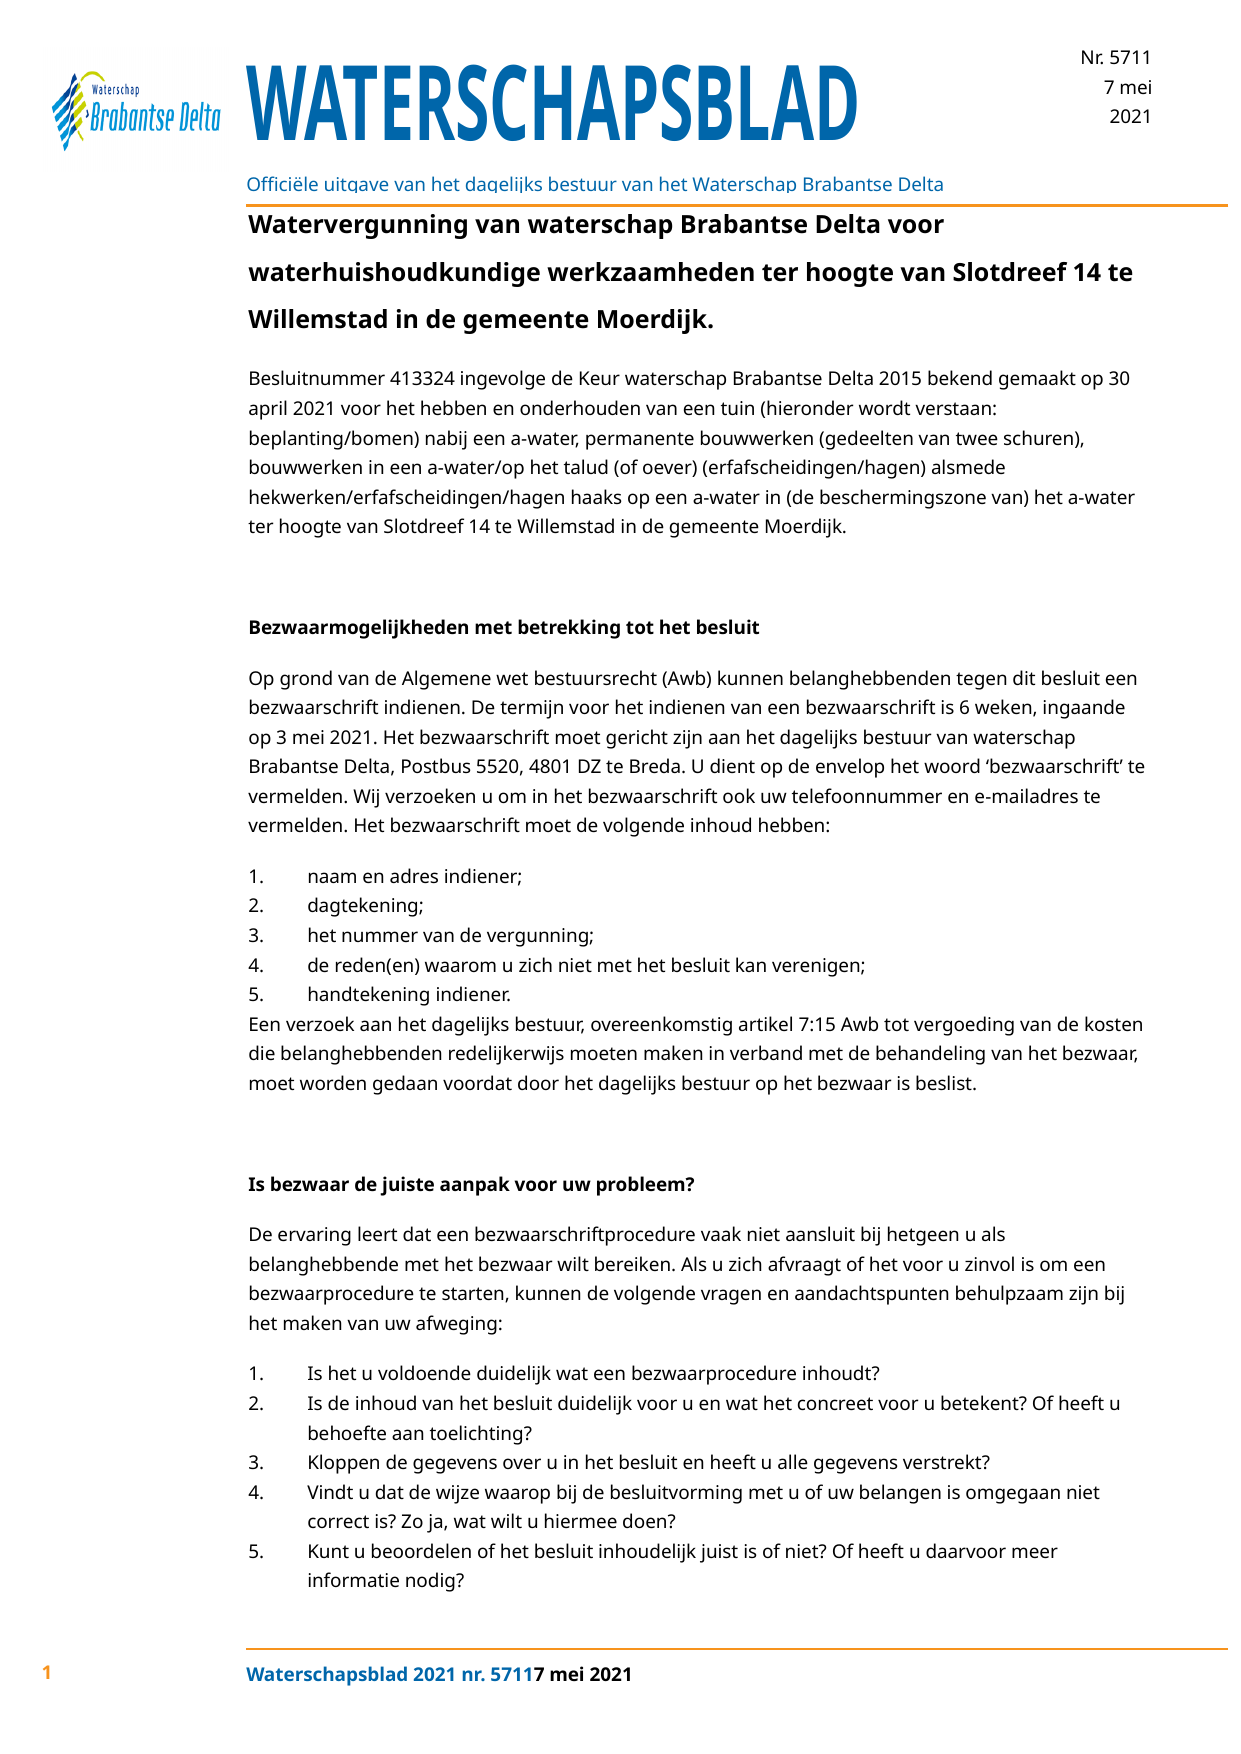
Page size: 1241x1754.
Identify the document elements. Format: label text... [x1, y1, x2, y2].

text Een verzoek aan het dagelijks bestuur, overeenkomstig artikel 7:15 Awb tot vergoeding van de kosten die belanghebbenden redelijkerwijs moeten maken in verband met de behandeling van het bezwaar, moet worden gedaan voordat door het dagelijks bestuur op het bezwaar is beslist. [248, 1011, 1152, 1096]
text Watervergunning van waterschap Brabantse Delta voor waterhuishoudkundige werkzaamheden ter hoogte van Slotdreef 14 te Willemstad in de gemeente Moerdijk. [248, 207, 1152, 336]
text Bezwaarmogelijkheden met betrekking tot het besluit [248, 614, 1152, 640]
list het nummer van de vergunning; [248, 922, 1152, 948]
list Vindt u dat de wijze waarop bij de besluitvorming met u of uw belangen is omgegaan niet correct is? Zo ja, wat wilt u hiermee doen? [248, 1479, 1152, 1534]
list Kloppen de gegevens over u in het besluit en heeft u alle gegevens verstrekt? [248, 1449, 1152, 1475]
text Besluitnummer 413324 ingevolge de Keur waterschap Brabantse Delta 2015 bekend gemaakt op 30 april 2021 voor het hebben en onderhouden van een tuin (hieronder wordt verstaan: beplanting/bomen) nabij een a-water, permanente bouwwerken (gedeelten van twee schuren), bouwwerken in een a-water/op het talud (of oever) (erfafscheidingen/hagen) alsmede hekwerken/erfafscheidingen/hagen haaks op een a-water in (de beschermingszone van) het a-water ter hoogte van Slotdreef 14 te Willemstad in de gemeente Moerdijk. [248, 366, 1152, 539]
list Is het u voldoende duidelijk wat een bezwaarprocedure inhoudt? [248, 1361, 1152, 1386]
list handtekening indiener. [248, 981, 1152, 1007]
text Op grond van de Algemene wet bestuursrecht (Awb) kunnen belanghebbenden tegen dit besluit een bezwaarschrift indienen. De termijn voor het indienen van een bezwaarschrift is 6 weken, ingaande op 3 mei 2021. Het bezwaarschrift moet gericht zijn aan het dagelijks bestuur van waterschap Brabantse Delta, Postbus 5520, 4801 DZ te Breda. U dient op de envelop het woord ‘bezwaarschrift’ te vermelden. Wij verzoeken u om in het bezwaarschrift ook uw telefoonnummer en e‑mailadres te vermelden. Het bezwaarschrift moet de volgende inhoud hebben: [248, 665, 1152, 838]
list de reden(en) waarom u zich niet met het besluit kan verenigen; [248, 952, 1152, 977]
list dagtekening; [248, 893, 1152, 918]
list Kunt u beoordelen of het besluit inhoudelijk juist is of niet? Of heeft u daarvoor meer informatie nodig? [248, 1538, 1152, 1593]
list Is de inhoud van het besluit duidelijk voor u en wat het concreet voor u betekent? Of heeft u behoefte aan toelichting? [248, 1390, 1152, 1445]
picture [41, 47, 231, 172]
list naam en adres indiener; [248, 863, 1152, 889]
text De ervaring leert dat een bezwaarschriftprocedure vaak niet aansluit bij hetgeen u als belanghebbende met het bezwaar wilt bereiken. Als u zich afvraagt of het voor u zinvol is om een bezwaarprocedure te starten, kunnen de volgende vragen en aandachtspunten behulpzaam zijn bij het maken van uw afweging: [248, 1221, 1152, 1336]
text Is bezwaar de juiste aanpak voor uw probleem? [248, 1171, 1152, 1197]
